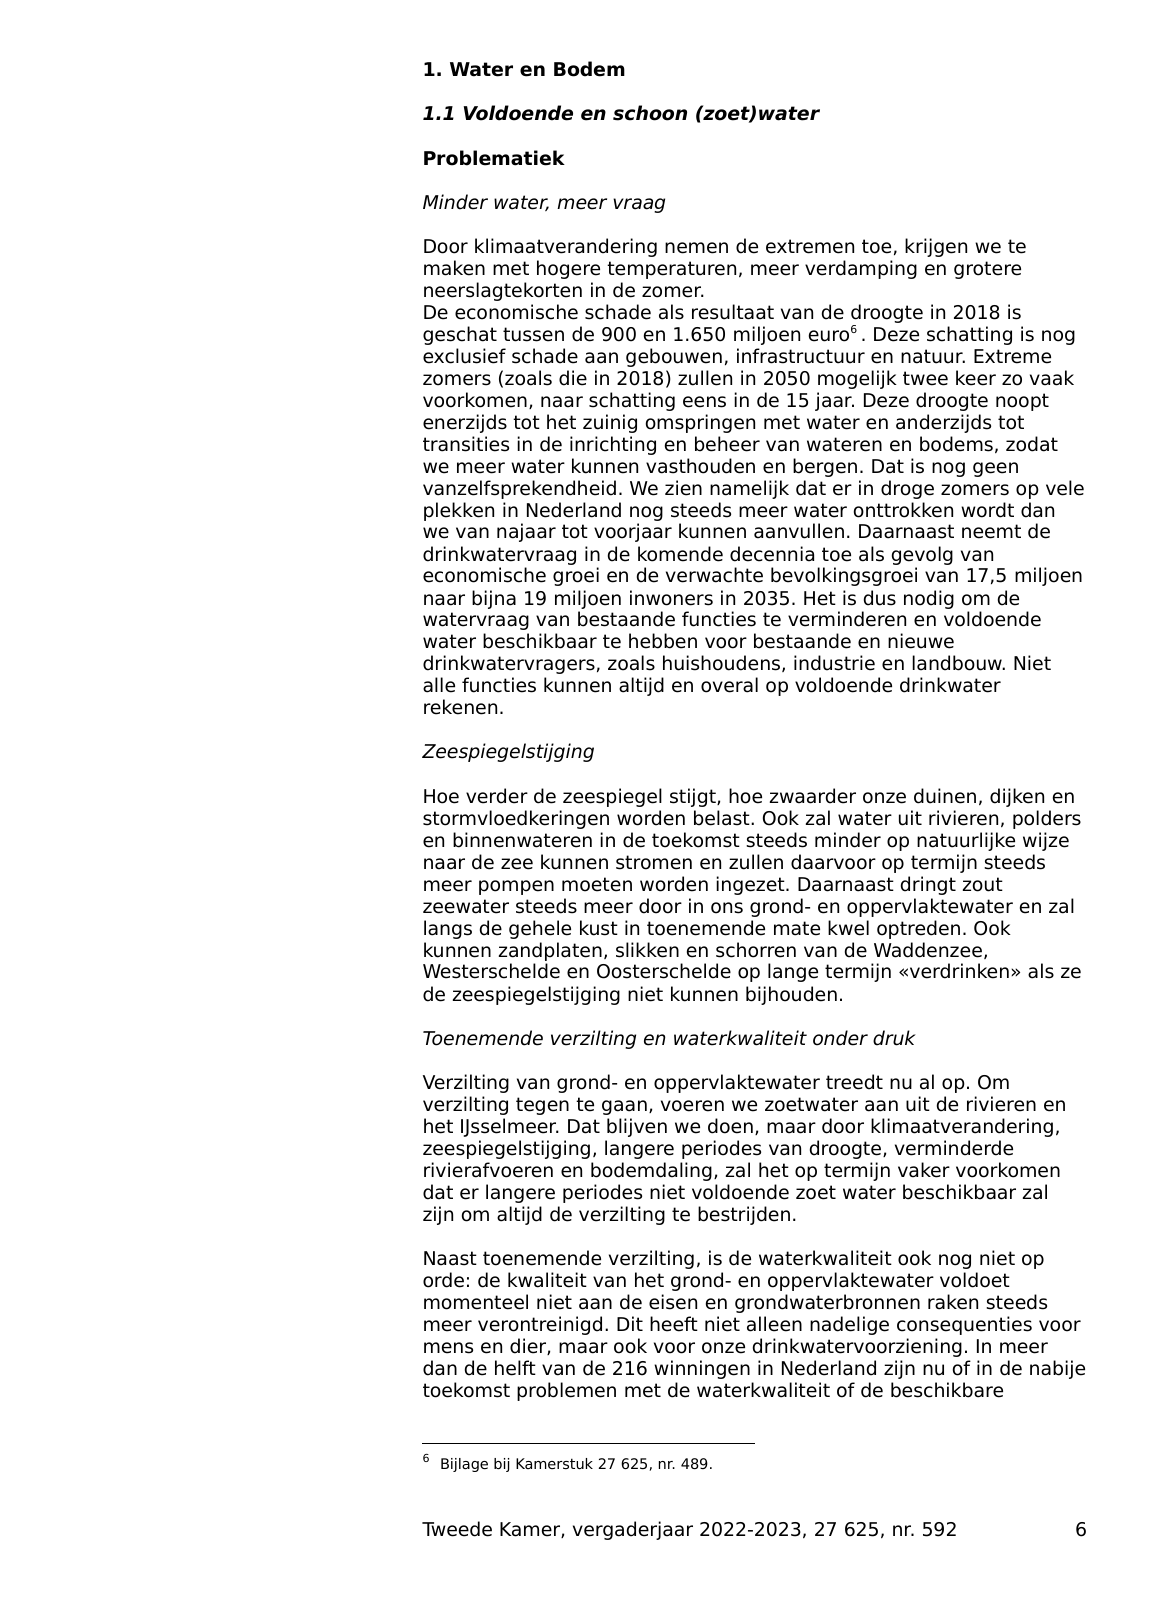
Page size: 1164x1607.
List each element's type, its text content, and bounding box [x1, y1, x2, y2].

text Verzilting van grond- en oppervlaktewater treedt nu al op. Om verzilting tegen te gaan, voeren we zoetwater aan uit de rivieren en het IJsselmeer. Dat blijven we doen, maar door klimaatverandering, zeespiegelstijging, langere periodes van droogte, verminderde rivierafvoeren en bodemdaling, zal het op termijn vaker voorkomen dat er langere periodes niet voldoende zoet water beschikbaar zal zijn om altijd de verzilting te bestrijden. [422, 1072, 1087, 1226]
subtitle 1. Water en Bodem [422, 59, 1087, 81]
subtitle Toenemende verzilting en waterkwaliteit onder druk [422, 1028, 1087, 1049]
subtitle 1.1 Voldoende en schoon (zoet)water [422, 103, 1087, 125]
subtitle Minder water, meer vraag [422, 192, 1087, 213]
subtitle Zeespiegelstijging [422, 741, 1087, 763]
text Naast toenemende verzilting, is de waterkwaliteit ook nog niet op orde: de kwaliteit van het grond- en oppervlaktewater voldoet momenteel niet aan de eisen en grondwaterbronnen raken steeds meer verontreinigd. Dit heeft niet alleen nadelige consequenties voor mens en dier, maar ook voor onze drinkwatervoorziening. In meer dan de helft van de 216 winningen in Nederland zijn nu of in de nabije toekomst problemen met de waterkwaliteit of de beschikbare [422, 1248, 1087, 1402]
text Bijlage bij Kamerstuk 27 625, nr. 489. [422, 1452, 1087, 1474]
text De economische schade als resultaat van de droogte in 2018 is geschat tussen de 900 en 1.650 miljoen euro. Deze schatting is nog exclusief schade aan gebouwen, infrastructuur en natuur. Extreme zomers (zoals die in 2018) zullen in 2050 mogelijk twee keer zo vaak voorkomen, naar schatting eens in de 15 jaar. Deze droogte noopt enerzijds tot het zuinig omspringen met water en anderzijds tot transities in de inrichting en beheer van wateren en bodems, zodat we meer water kunnen vasthouden en bergen. Dat is nog geen vanzelfsprekendheid. We zien namelijk dat er in droge zomers op vele plekken in Nederland nog steeds meer water onttrokken wordt dan we van najaar tot voorjaar kunnen aanvullen. Daarnaast neemt de drinkwatervraag in de komende decennia toe als gevolg van economische groei en de verwachte bevolkingsgroei van 17,5 miljoen naar bijna 19 miljoen inwoners in 2035. Het is dus nodig om de watervraag van bestaande functies te verminderen en voldoende water beschikbaar te hebben voor bestaande en nieuwe drinkwatervragers, zoals huishoudens, industrie en landbouw. Niet alle functies kunnen altijd en overal op voldoende drinkwater rekenen. [422, 302, 1087, 719]
subtitle Problematiek [422, 147, 1087, 169]
text Door klimaatverandering nemen de extremen toe, krijgen we te maken met hogere temperaturen, meer verdamping en grotere neerslagtekorten in de zomer. [422, 236, 1087, 302]
text Hoe verder de zeespiegel stijgt, hoe zwaarder onze duinen, dijken en stormvloedkeringen worden belast. Ook zal water uit rivieren, polders en binnenwateren in de toekomst steeds minder op natuurlijke wijze naar de zee kunnen stromen en zullen daarvoor op termijn steeds meer pompen moeten worden ingezet. Daarnaast dringt zout zeewater steeds meer door in ons grond- en oppervlaktewater en zal langs de gehele kust in toenemende mate kwel optreden. Ook kunnen zandplaten, slikken en schorren van de Waddenzee, Westerschelde en Oosterschelde op lange termijn «verdrinken» als ze de zeespiegelstijging niet kunnen bijhouden. [422, 786, 1087, 1005]
